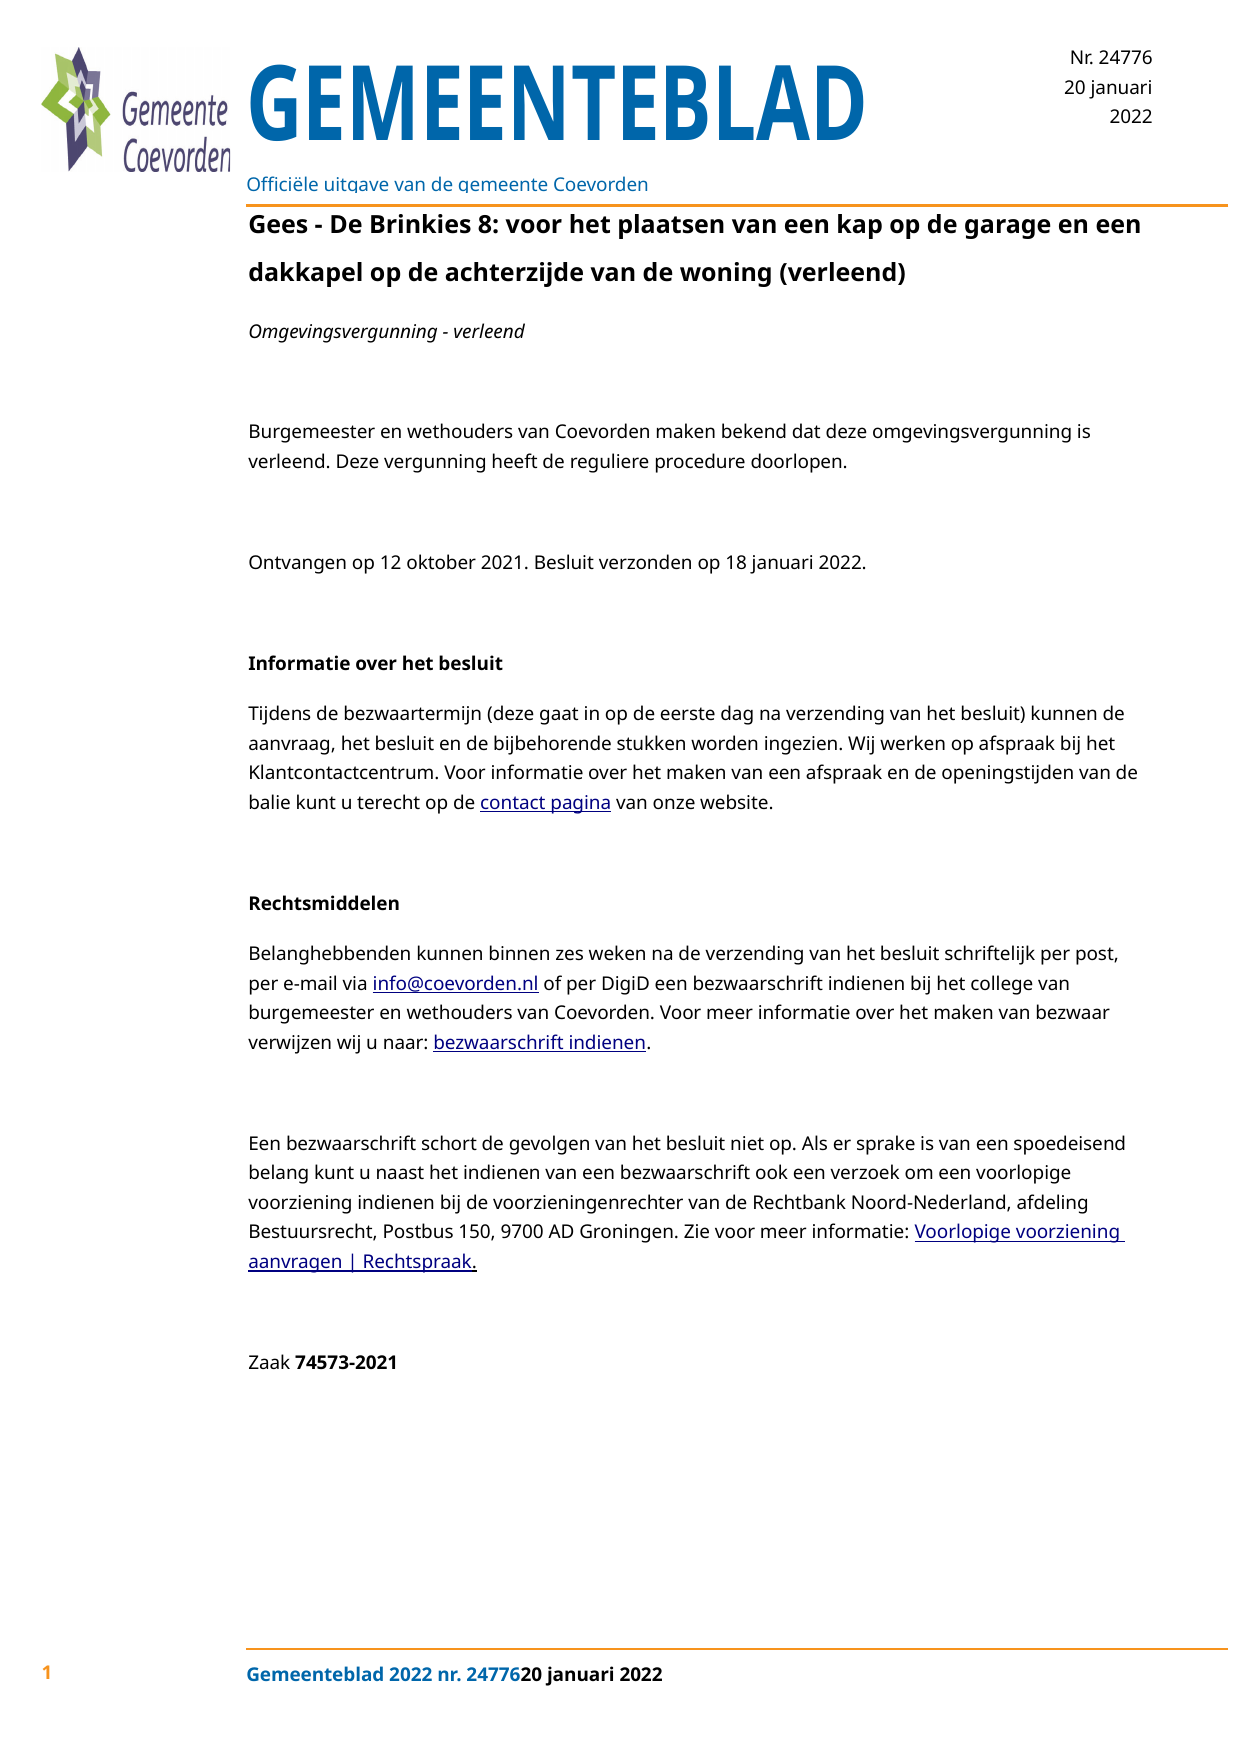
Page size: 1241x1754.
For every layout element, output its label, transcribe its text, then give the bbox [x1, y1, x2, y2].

text Gees - De Brinkies 8: voor het plaatsen van een kap op de garage en een dakkapel op de achterzijde van de woning (verleend) [248, 207, 1152, 288]
text Belanghebbenden kunnen binnen zes weken na de verzending van het besluit schriftelijk per post, per e-mail via info@coevorden.nl of per DigiD een bezwaarschrift indienen bij het college van burgemeester en wethouders van Coevorden. Voor meer informatie over het maken van bezwaar verwijzen wij u naar: bezwaarschrift indienen. [248, 940, 1152, 1055]
text Informatie over het besluit [248, 650, 1152, 676]
text Omgevingsvergunning - verleend [248, 318, 1152, 344]
text Ontvangen op 12 oktober 2021. Besluit verzonden op 18 januari 2022. [248, 549, 1152, 575]
text Rechtsmiddelen [248, 890, 1152, 916]
text Een bezwaarschrift schort de gevolgen van het besluit niet op. Als er sprake is van een spoedeisend belang kunt u naast het indienen van een bezwaarschrift ook een verzoek om een voorlopige voorziening indienen bij de voorzieningenrechter van de Rechtbank Noord-Nederland, afdeling Bestuursrecht, Postbus 150, 9700 AD Groningen. Zie voor meer informatie: Voorlopige voorziening aanvragen | Rechtspraak. [248, 1130, 1152, 1274]
text Zaak 74573-2021 [248, 1349, 1152, 1375]
picture [41, 47, 231, 172]
text Burgemeester en wethouders van Coevorden maken bekend dat deze omgevingsvergunning is verleend. Deze vergunning heeft de reguliere procedure doorlopen. [248, 419, 1152, 474]
text Tijdens de bezwaartermijn (deze gaat in op de eerste dag na verzending van het besluit) kunnen de aanvraag, het besluit en de bijbehorende stukken worden ingezien. Wij werken op afspraak bij het Klantcontactcentrum. Voor informatie over het maken van een afspraak en de openingstijden van de balie kunt u terecht op de contact pagina van onze website. [248, 700, 1152, 815]
